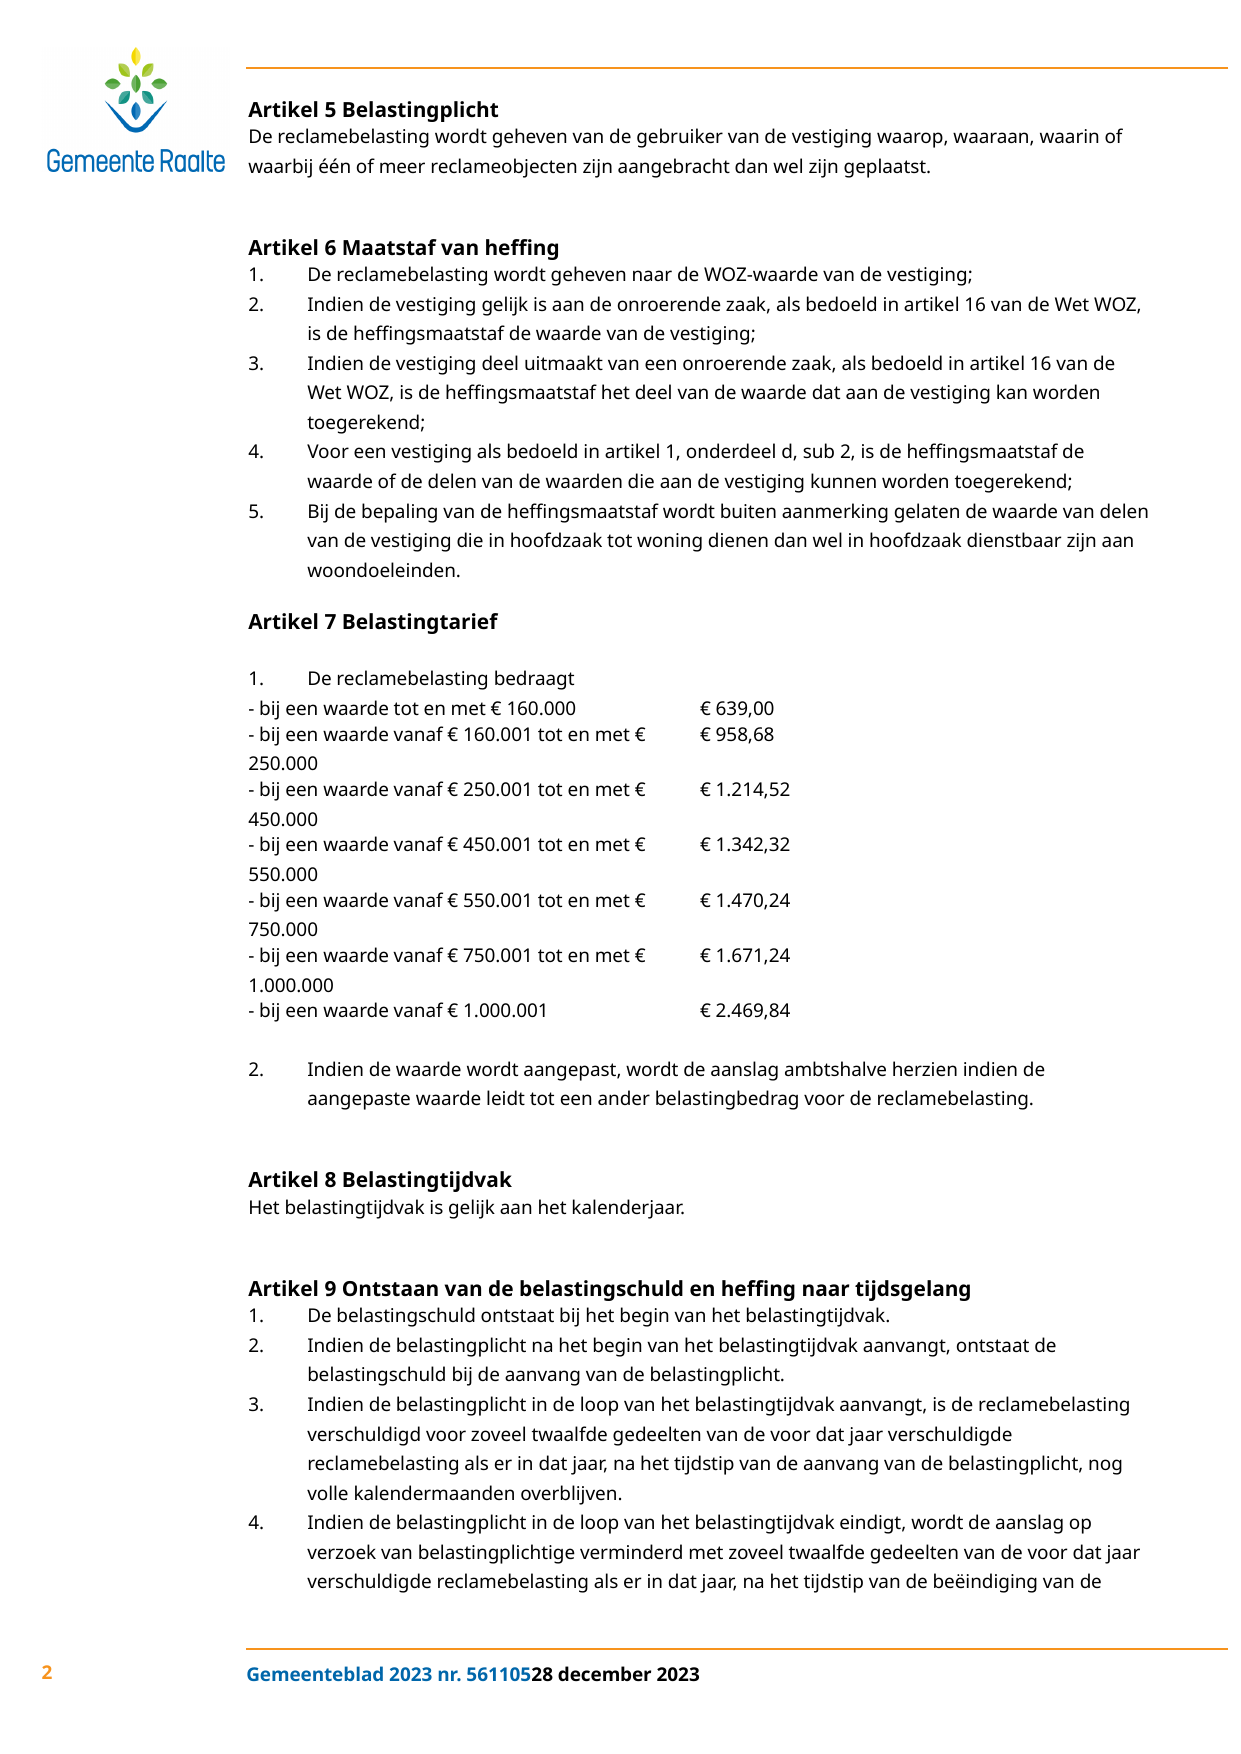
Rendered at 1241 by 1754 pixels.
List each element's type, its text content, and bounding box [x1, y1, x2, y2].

list Indien de vestiging gelijk is aan de onroerende zaak, als bedoeld in artikel 16 van de Wet WOZ, is de heffingsmaatstaf de waarde van de vestiging; [248, 291, 1152, 346]
table_cell € 2.469,84 [700, 998, 1152, 1023]
table_header € 639,00 [700, 695, 1152, 721]
list Indien de vestiging deel uitmaakt van een onroerende zaak, als bedoeld in artikel 16 van de Wet WOZ, is de heffingsmaatstaf het deel van de waarde dat aan de vestiging kan worden toegerekend; [248, 350, 1152, 435]
table_cell € 1.342,32 [700, 832, 1152, 887]
text Artikel 9 Ontstaan van de belastingschuld en heffing naar tijdsgelang [248, 1274, 1152, 1302]
table_header - bij een waarde tot en met € 160.000 [248, 695, 700, 721]
list Indien de belastingplicht in de loop van het belastingtijdvak aanvangt, is de reclamebelasting verschuldigd voor zoveel twaalfde gedeelten van de voor dat jaar verschuldigde reclamebelasting als er in dat jaar, na het tijdstip van de aanvang van de belastingplicht, nog volle kalendermaanden overblijven. [248, 1391, 1152, 1506]
table_cell - bij een waarde vanaf € 160.001 tot en met € 250.000 [248, 721, 700, 776]
table_cell - bij een waarde vanaf € 550.001 tot en met € 750.000 [248, 887, 700, 942]
text Artikel 7 Belastingtarief [248, 607, 1152, 636]
list De reclamebelasting wordt geheven naar de WOZ-waarde van de vestiging; [248, 261, 1152, 287]
table_cell - bij een waarde vanaf € 250.001 tot en met € 450.000 [248, 776, 700, 832]
text De reclamebelasting wordt geheven van de gebruiker van de vestiging waarop, waaraan, waarin of waarbij één of meer reclameobjecten zijn aangebracht dan wel zijn geplaatst. [248, 123, 1152, 178]
text Artikel 8 Belastingtijdvak [248, 1166, 1152, 1194]
picture [41, 47, 231, 172]
table_cell - bij een waarde vanaf € 1.000.001 [248, 998, 700, 1023]
list Voor een vestiging als bedoeld in artikel 1, onderdeel d, sub 2, is de heffingsmaatstaf de waarde of de delen van de waarden die aan de vestiging kunnen worden toegerekend; [248, 439, 1152, 494]
text Artikel 5 Belastingplicht [248, 95, 1152, 123]
list Indien de waarde wordt aangepast, wordt de aanslag ambtshalve herzien indien de aangepaste waarde leidt tot een ander belastingbedrag voor de reclamebelasting. [248, 1056, 1152, 1111]
table_cell € 1.214,52 [700, 776, 1152, 832]
table_cell - bij een waarde vanaf € 750.001 tot en met € 1.000.000 [248, 942, 700, 997]
table_cell € 1.470,24 [700, 887, 1152, 942]
table_cell - bij een waarde vanaf € 450.001 tot en met € 550.000 [248, 832, 700, 887]
list Indien de belastingplicht in de loop van het belastingtijdvak eindigt, wordt de aanslag op verzoek van belastingplichtige verminderd met zoveel twaalfde gedeelten van de voor dat jaar verschuldigde reclamebelasting als er in dat jaar, na het tijdstip van de beëindiging van de [248, 1509, 1152, 1594]
table_cell € 1.671,24 [700, 942, 1152, 997]
table_cell € 958,68 [700, 721, 1152, 776]
list De belastingschuld ontstaat bij het begin van het belastingtijdvak. [248, 1302, 1152, 1328]
text Het belastingtijdvak is gelijk aan het kalenderjaar. [248, 1194, 1152, 1220]
list Indien de belastingplicht na het begin van het belastingtijdvak aanvangt, ontstaat de belastingschuld bij de aanvang van de belastingplicht. [248, 1332, 1152, 1387]
text Artikel 6 Maatstaf van heffing [248, 233, 1152, 261]
list De reclamebelasting bedraagt [248, 666, 1152, 691]
list Bij de bepaling van de heffingsmaatstaf wordt buiten aanmerking gelaten de waarde van delen van de vestiging die in hoofdzaak tot woning dienen dan wel in hoofdzaak dienstbaar zijn aan woondoeleinden. [248, 498, 1152, 583]
